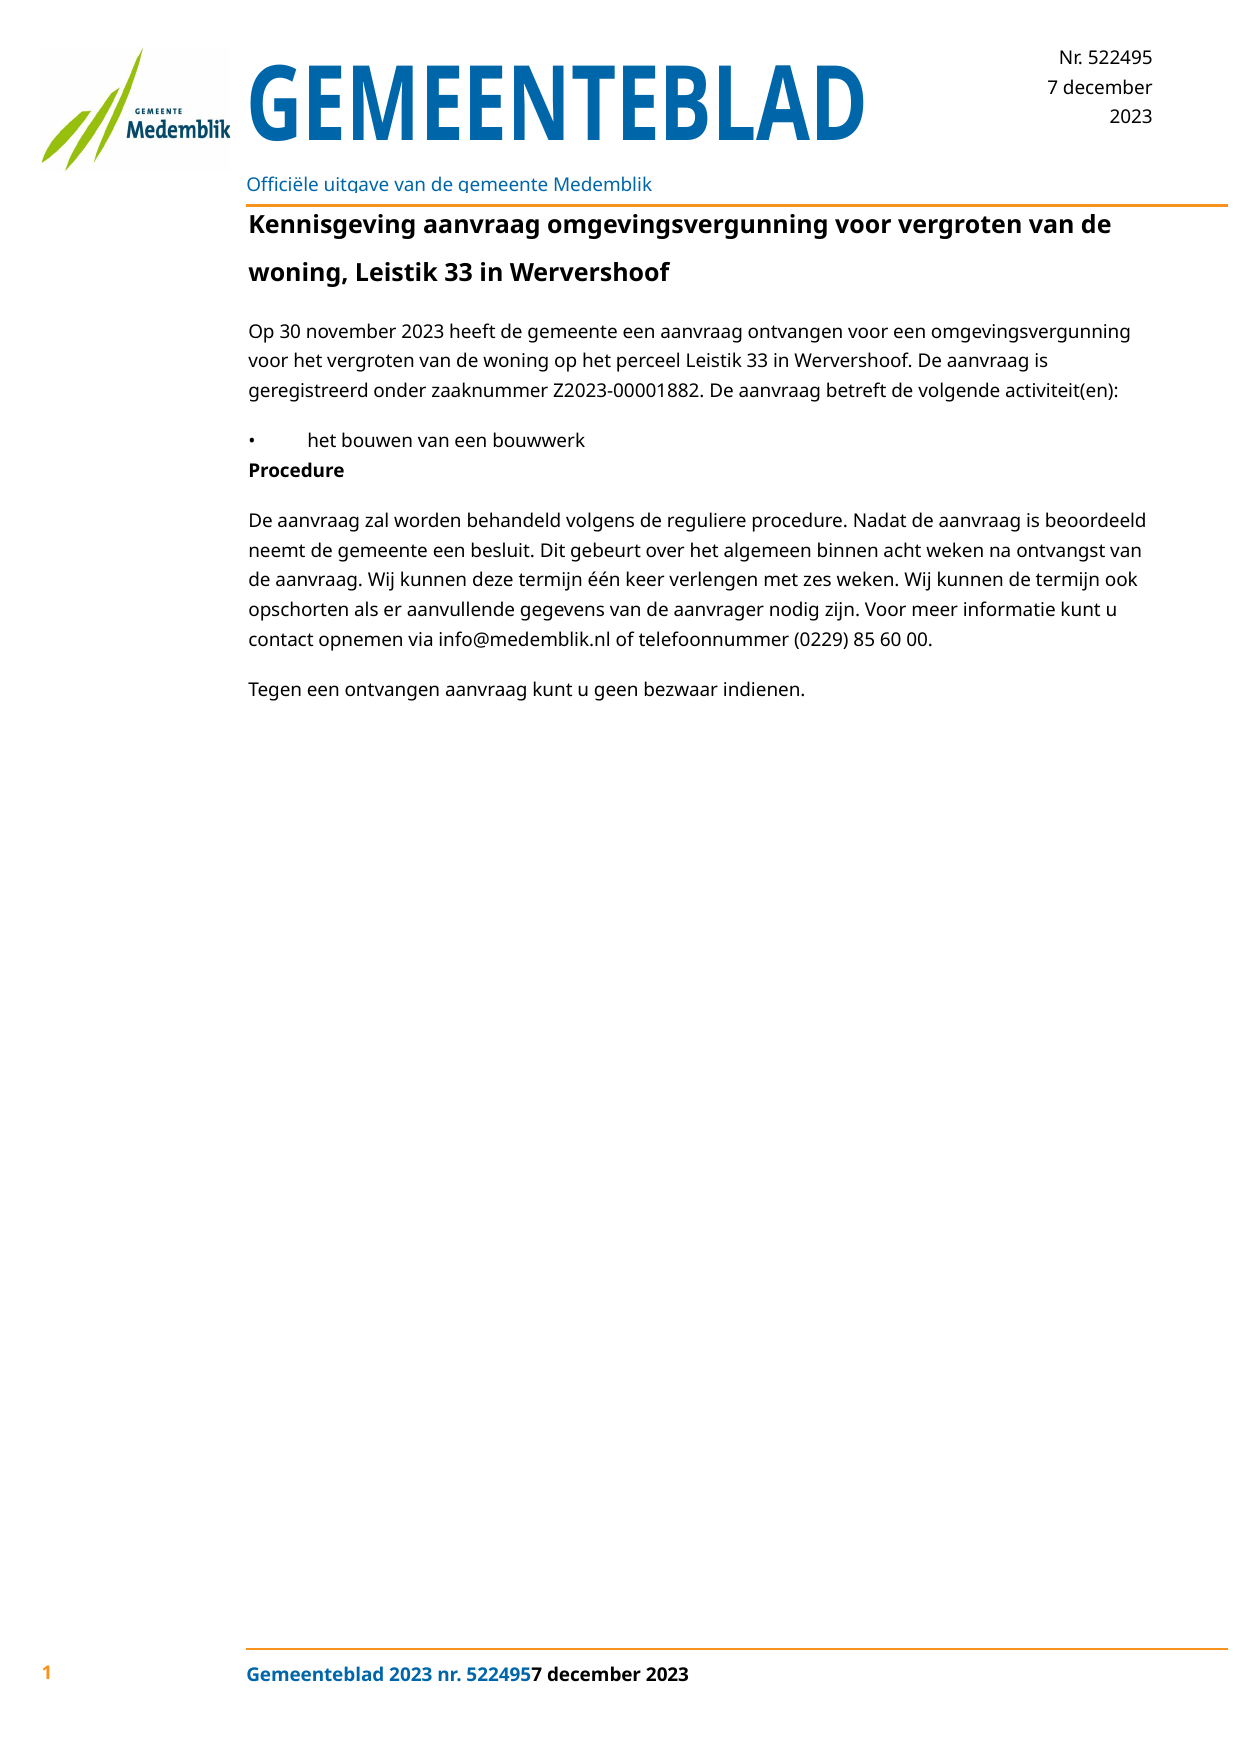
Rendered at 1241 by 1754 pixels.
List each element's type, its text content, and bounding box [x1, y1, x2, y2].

text Op 30 november 2023 heeft de gemeente een aanvraag ontvangen voor een omgevingsvergunning voor het vergroten van de woning op het perceel Leistik 33 in Wervershoof. De aanvraag is geregistreerd onder zaaknummer Z2023-00001882. De aanvraag betreft de volgende activiteit(en): [248, 318, 1152, 403]
text Procedure [248, 457, 1152, 483]
list het bouwen van een bouwwerk [248, 427, 1152, 453]
text De aanvraag zal worden behandeld volgens de reguliere procedure. Nadat de aanvraag is beoordeeld neemt de gemeente een besluit. Dit gebeurt over het algemeen binnen acht weken na ontvangst van de aanvraag. Wij kunnen deze termijn één keer verlengen met zes weken. Wij kunnen de termijn ook opschorten als er aanvullende gegevens van de aanvrager nodig zijn. Voor meer informatie kunt u contact opnemen via info@medemblik.nl of telefoonnummer (0229) 85 60 00. [248, 507, 1152, 652]
text Tegen een ontvangen aanvraag kunt u geen bezwaar indienen. [248, 676, 1152, 702]
picture [41, 47, 231, 172]
text Kennisgeving aanvraag omgevingsvergunning voor vergroten van de woning, Leistik 33 in Wervershoof [248, 207, 1152, 288]
